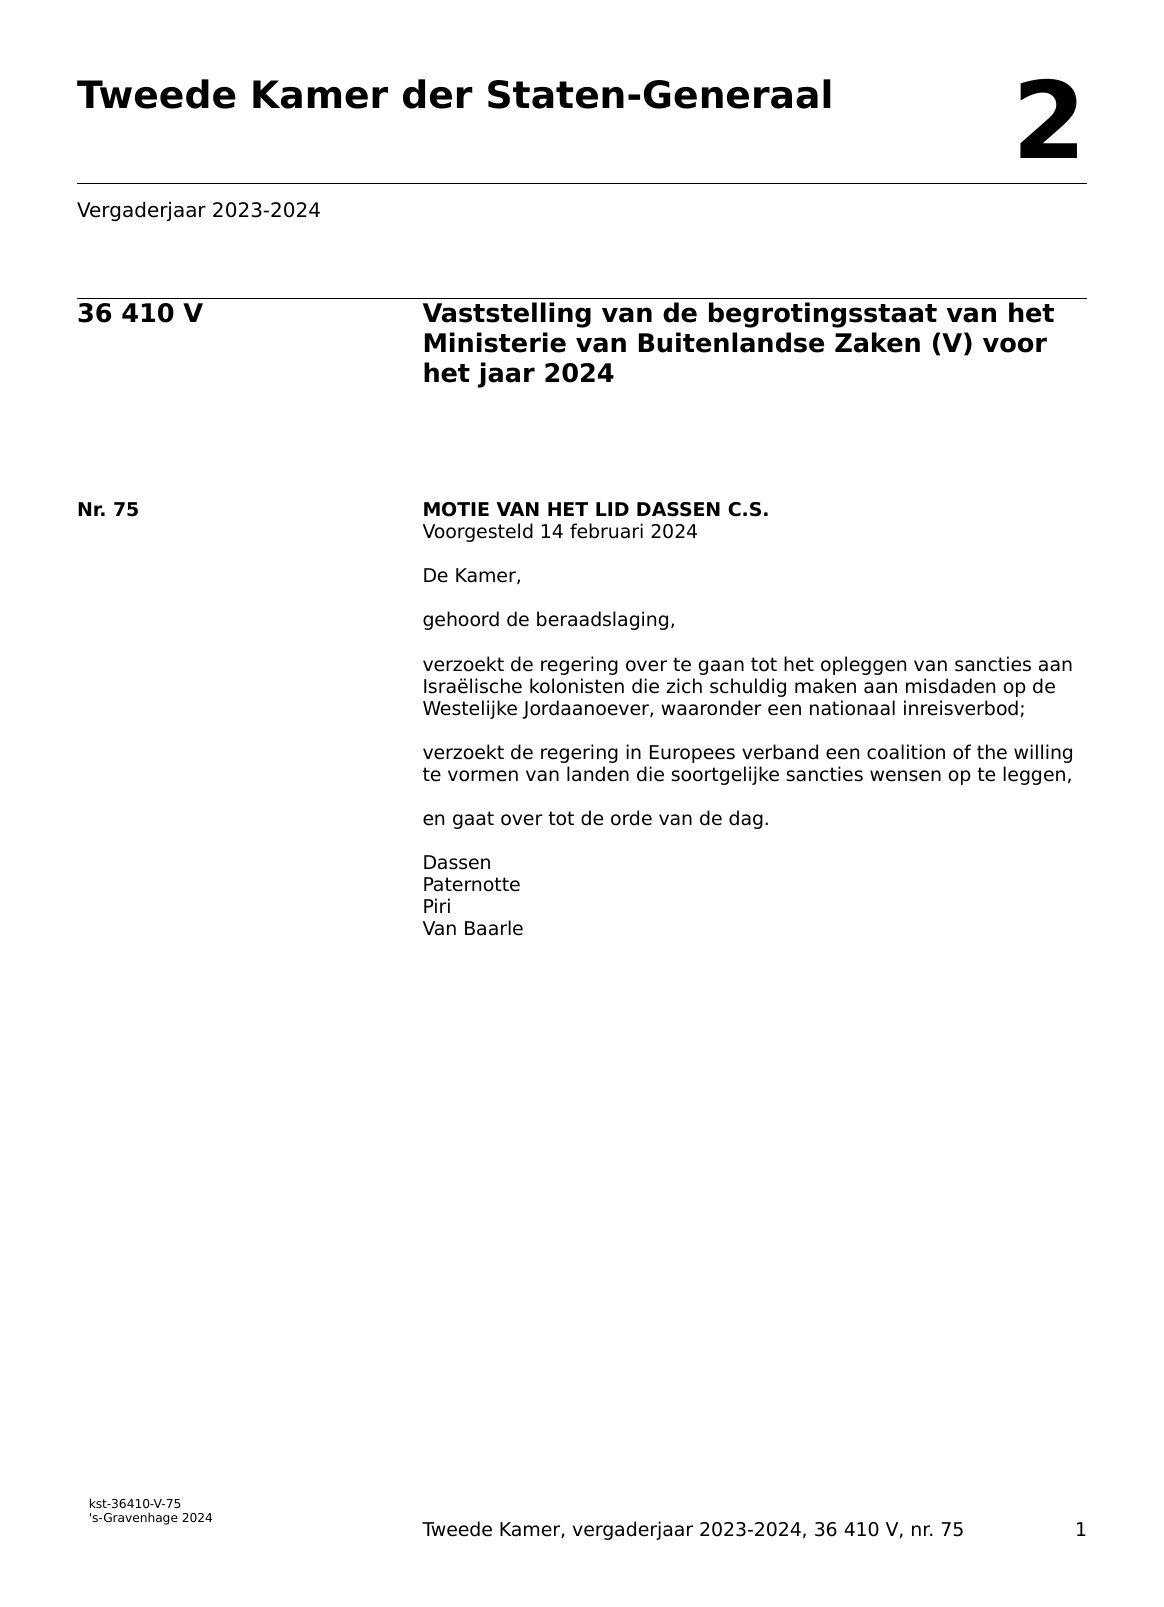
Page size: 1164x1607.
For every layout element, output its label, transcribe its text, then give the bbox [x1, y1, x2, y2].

text gehoord de beraadslaging, [422, 609, 1087, 631]
text 's-Gravenhage 2024 [88, 1511, 323, 1525]
table_header 2 [886, 59, 1087, 183]
subtitle Nr. 75 MOTIE VAN HET LID DASSEN C.S. [77, 499, 1087, 521]
text De Kamer, [422, 565, 1087, 587]
text Paternotte [422, 874, 1087, 896]
text Van Baarle [422, 918, 1087, 940]
text kst-36410-V-75 [88, 1497, 323, 1511]
text verzoekt de regering in Europees verband een coalition of the willing te vormen van landen die soortgelijke sancties wensen op te leggen, [422, 742, 1087, 786]
table_cell Vergaderjaar 2023-2024 [77, 184, 1087, 298]
text Piri [422, 896, 1087, 918]
text verzoekt de regering over te gaan tot het opleggen van sancties aan Israëlische kolonisten die zich schuldig maken aan misdaden op de Westelijke Jordaanoever, waaronder een nationaal inreisverbod; [422, 653, 1087, 719]
text Voorgesteld 14 februari 2024 [422, 521, 1087, 543]
text Dassen [422, 852, 1087, 874]
subtitle 36 410 V Vaststelling van de begrotingsstaat van het Ministerie van Buitenlandse Zaken (V) voor het jaar 2024 [77, 299, 1087, 388]
text en gaat over tot de orde van de dag. [422, 808, 1087, 830]
table_header Tweede Kamer der Staten-Generaal [77, 59, 886, 183]
